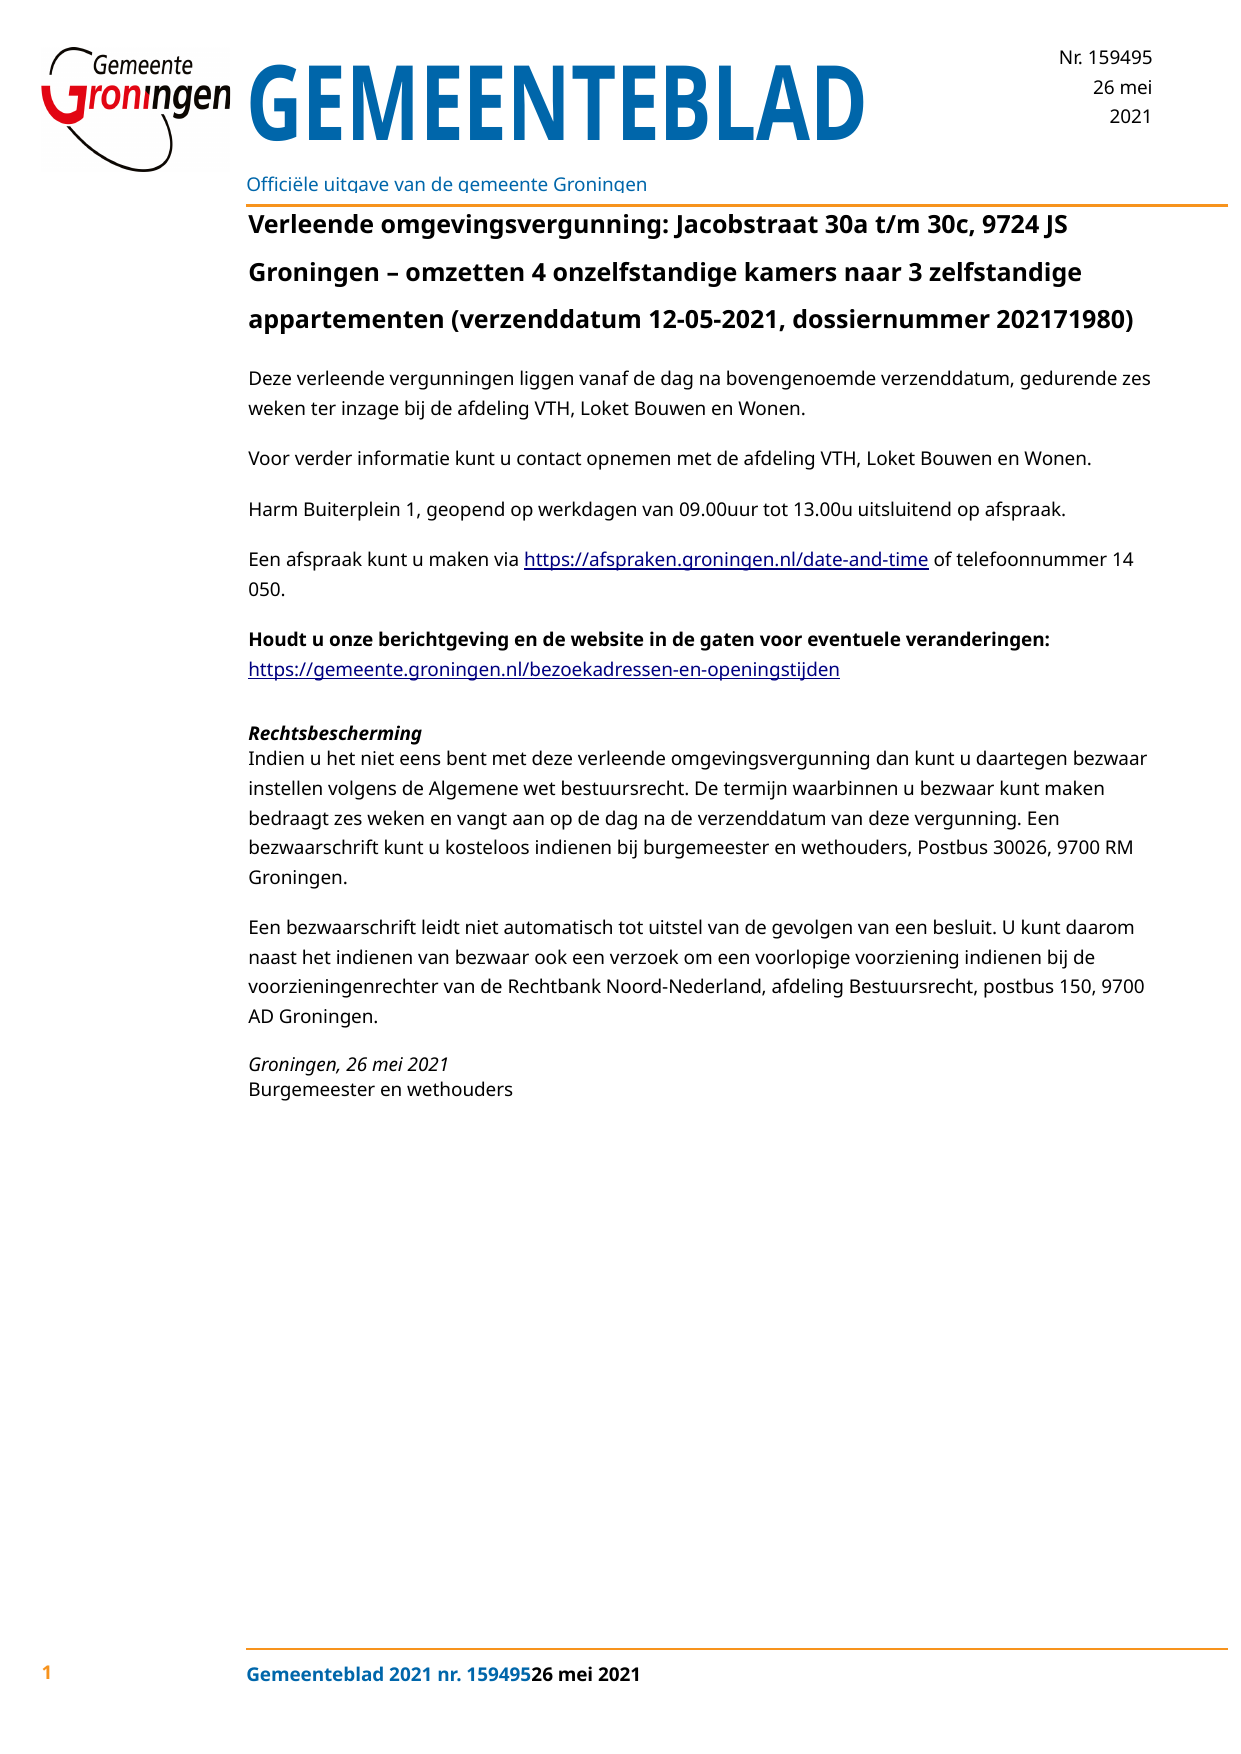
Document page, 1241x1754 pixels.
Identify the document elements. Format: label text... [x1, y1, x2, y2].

text Burgemeester en wethouders [248, 1077, 1152, 1102]
text Een bezwaarschrift leidt niet automatisch tot uitstel van de gevolgen van een besluit. U kunt daarom naast het indienen van bezwaar ook een verzoek om een voorlopige voorziening indienen bij de voorzieningenrechter van de Rechtbank Noord-Nederland, afdeling Bestuursrecht, postbus 150, 9700 AD Groningen. [248, 914, 1152, 1029]
text Een afspraak kunt u maken via https://afspraken.groningen.nl/date-and-time of telefoonnummer 14 050. [248, 546, 1152, 602]
text Verleende omgevingsvergunning: Jacobstraat 30a t/m 30c, 9724 JS Groningen – omzetten 4 onzelfstandige kamers naar 3 zelfstandige appartementen (verzenddatum 12-05-2021, dossiernummer 202171980) [248, 207, 1152, 336]
text Houdt u onze berichtgeving en de website in de gaten voor eventuele veranderingen: https://gemeente.groningen.nl/bezoekadressen-en-openingstijden [248, 626, 1152, 682]
text Rechtsbescherming [248, 720, 1152, 746]
text Harm Buiterplein 1, geopend op werkdagen van 09.00uur tot 13.00u uitsluitend op afspraak. [248, 496, 1152, 522]
text Deze verleende vergunningen liggen vanaf de dag na bovengenoemde verzenddatum, gedurende zes weken ter inzage bij de afdeling VTH, Loket Bouwen en Wonen. [248, 366, 1152, 421]
text Indien u het niet eens bent met deze verleende omgevingsvergunning dan kunt u daartegen bezwaar instellen volgens de Algemene wet bestuursrecht. De termijn waarbinnen u bezwaar kunt maken bedraagt zes weken en vangt aan op de dag na de verzenddatum van deze vergunning. Een bezwaarschrift kunt u kosteloos indienen bij burgemeester en wethouders, Postbus 30026, 9700 RM Groningen. [248, 746, 1152, 890]
text Groningen, 26 mei 2021 [248, 1051, 1152, 1077]
text Voor verder informatie kunt u contact opnemen met de afdeling VTH, Loket Bouwen en Wonen. [248, 446, 1152, 471]
picture [41, 47, 231, 172]
